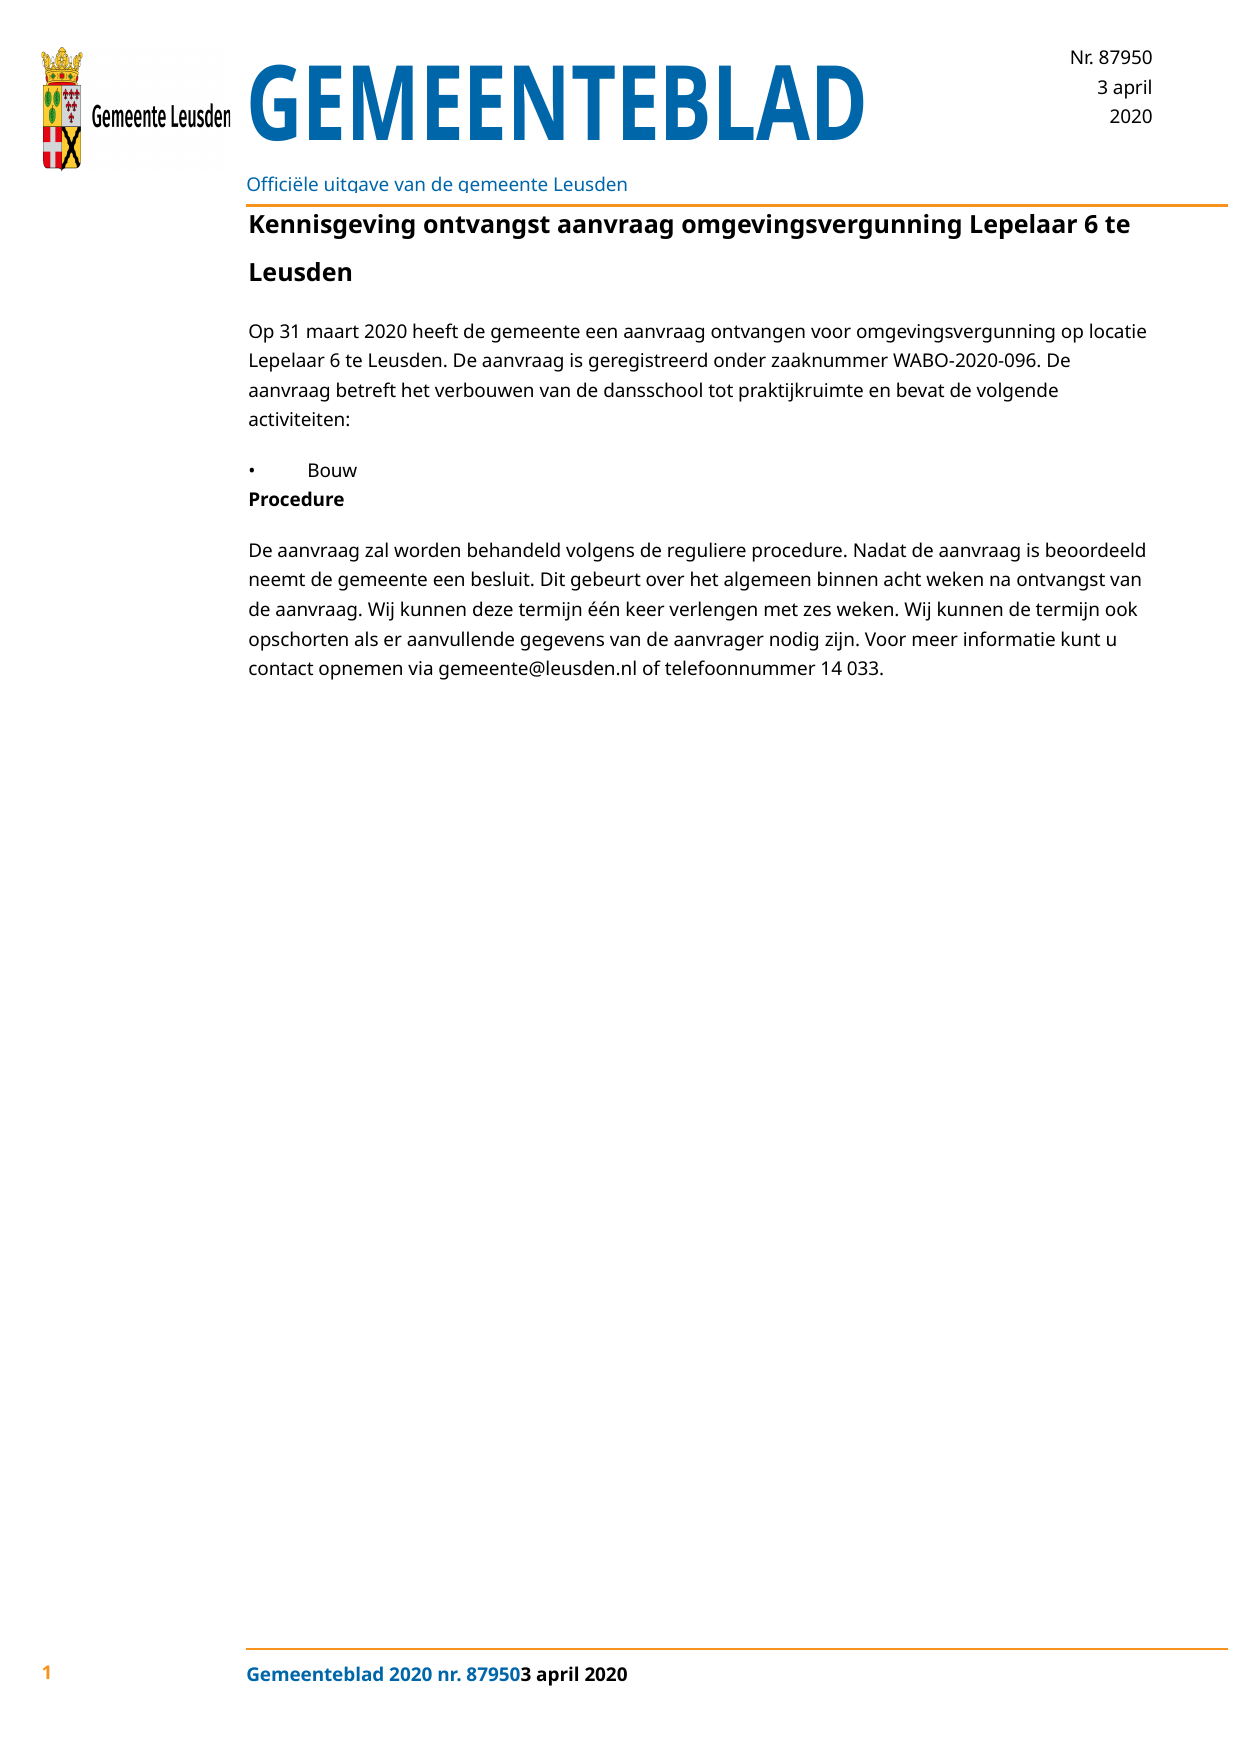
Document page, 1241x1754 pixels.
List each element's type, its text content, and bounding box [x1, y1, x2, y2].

text Kennisgeving ontvangst aanvraag omgevingsvergunning Lepelaar 6 te Leusden [248, 207, 1152, 288]
text De aanvraag zal worden behandeld volgens de reguliere procedure. Nadat de aanvraag is beoordeeld neemt de gemeente een besluit. Dit gebeurt over het algemeen binnen acht weken na ontvangst van de aanvraag. Wij kunnen deze termijn één keer verlengen met zes weken. Wij kunnen de termijn ook opschorten als er aanvullende gegevens van de aanvrager nodig zijn. Voor meer informatie kunt u contact opnemen via gemeente@leusden.nl of telefoonnummer 14 033. [248, 537, 1152, 681]
text Procedure [248, 487, 1152, 512]
picture [41, 47, 231, 172]
text Op 31 maart 2020 heeft de gemeente een aanvraag ontvangen voor omgevingsvergunning op locatie Lepelaar 6 te Leusden. De aanvraag is geregistreerd onder zaaknummer WABO-2020-096. De aanvraag betreft het verbouwen van de dansschool tot praktijkruimte en bevat de volgende activiteiten: [248, 318, 1152, 432]
list Bouw [248, 457, 1152, 483]
